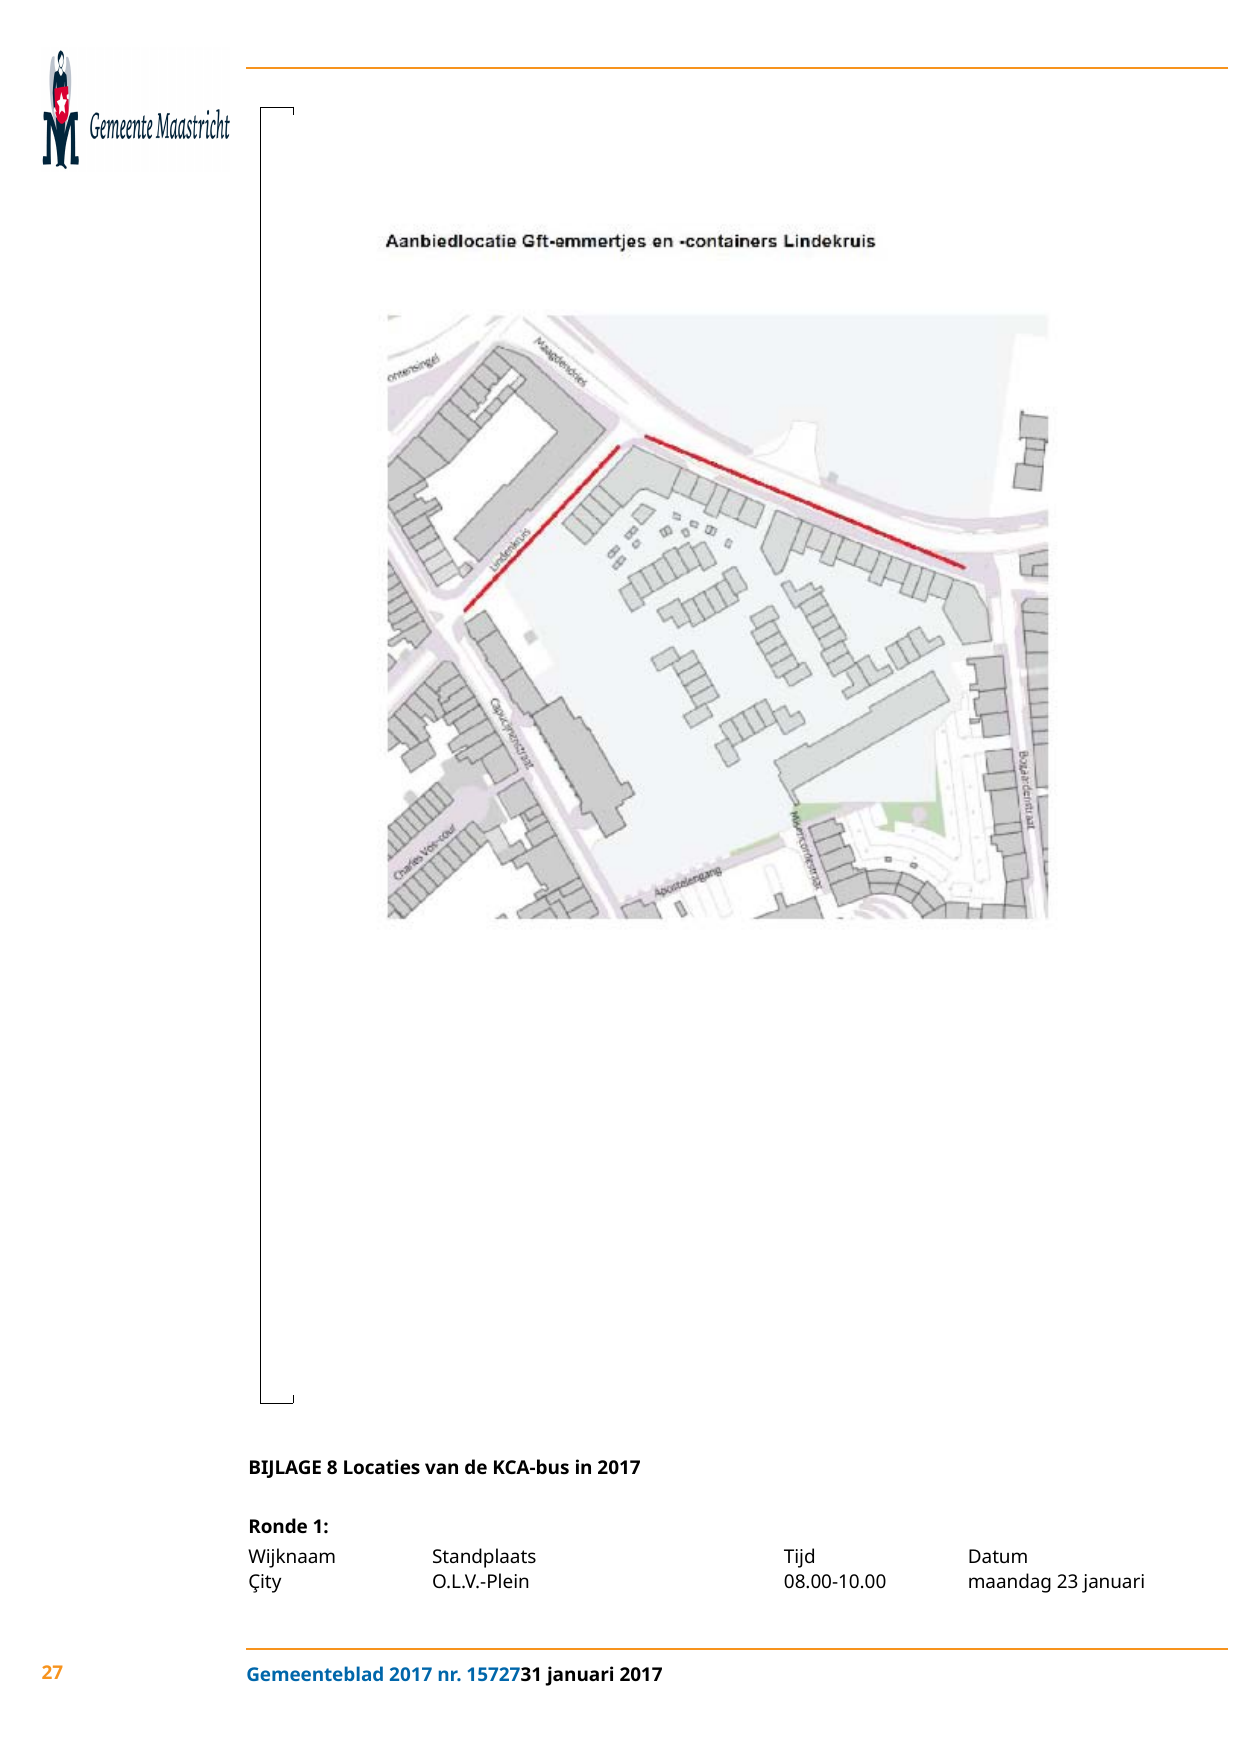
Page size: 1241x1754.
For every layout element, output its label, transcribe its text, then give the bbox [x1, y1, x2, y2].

table_cell Çity [248, 1569, 432, 1594]
table_header Datum [968, 1543, 1152, 1569]
text BIJLAGE 8 Locaties van de KCA-bus in 2017 [248, 1454, 1152, 1480]
table_cell 08.00-10.00 [784, 1569, 968, 1594]
table_cell maandag 23 januari [968, 1569, 1152, 1594]
table_header Tijd [784, 1543, 968, 1569]
text Ronde 1: [248, 1513, 1152, 1539]
picture [268, 115, 1173, 1395]
table_header Standplaats [432, 1543, 784, 1569]
table_header Wijknaam [248, 1543, 432, 1569]
picture [41, 47, 231, 172]
table_cell O.L.V.-Plein [432, 1569, 784, 1594]
